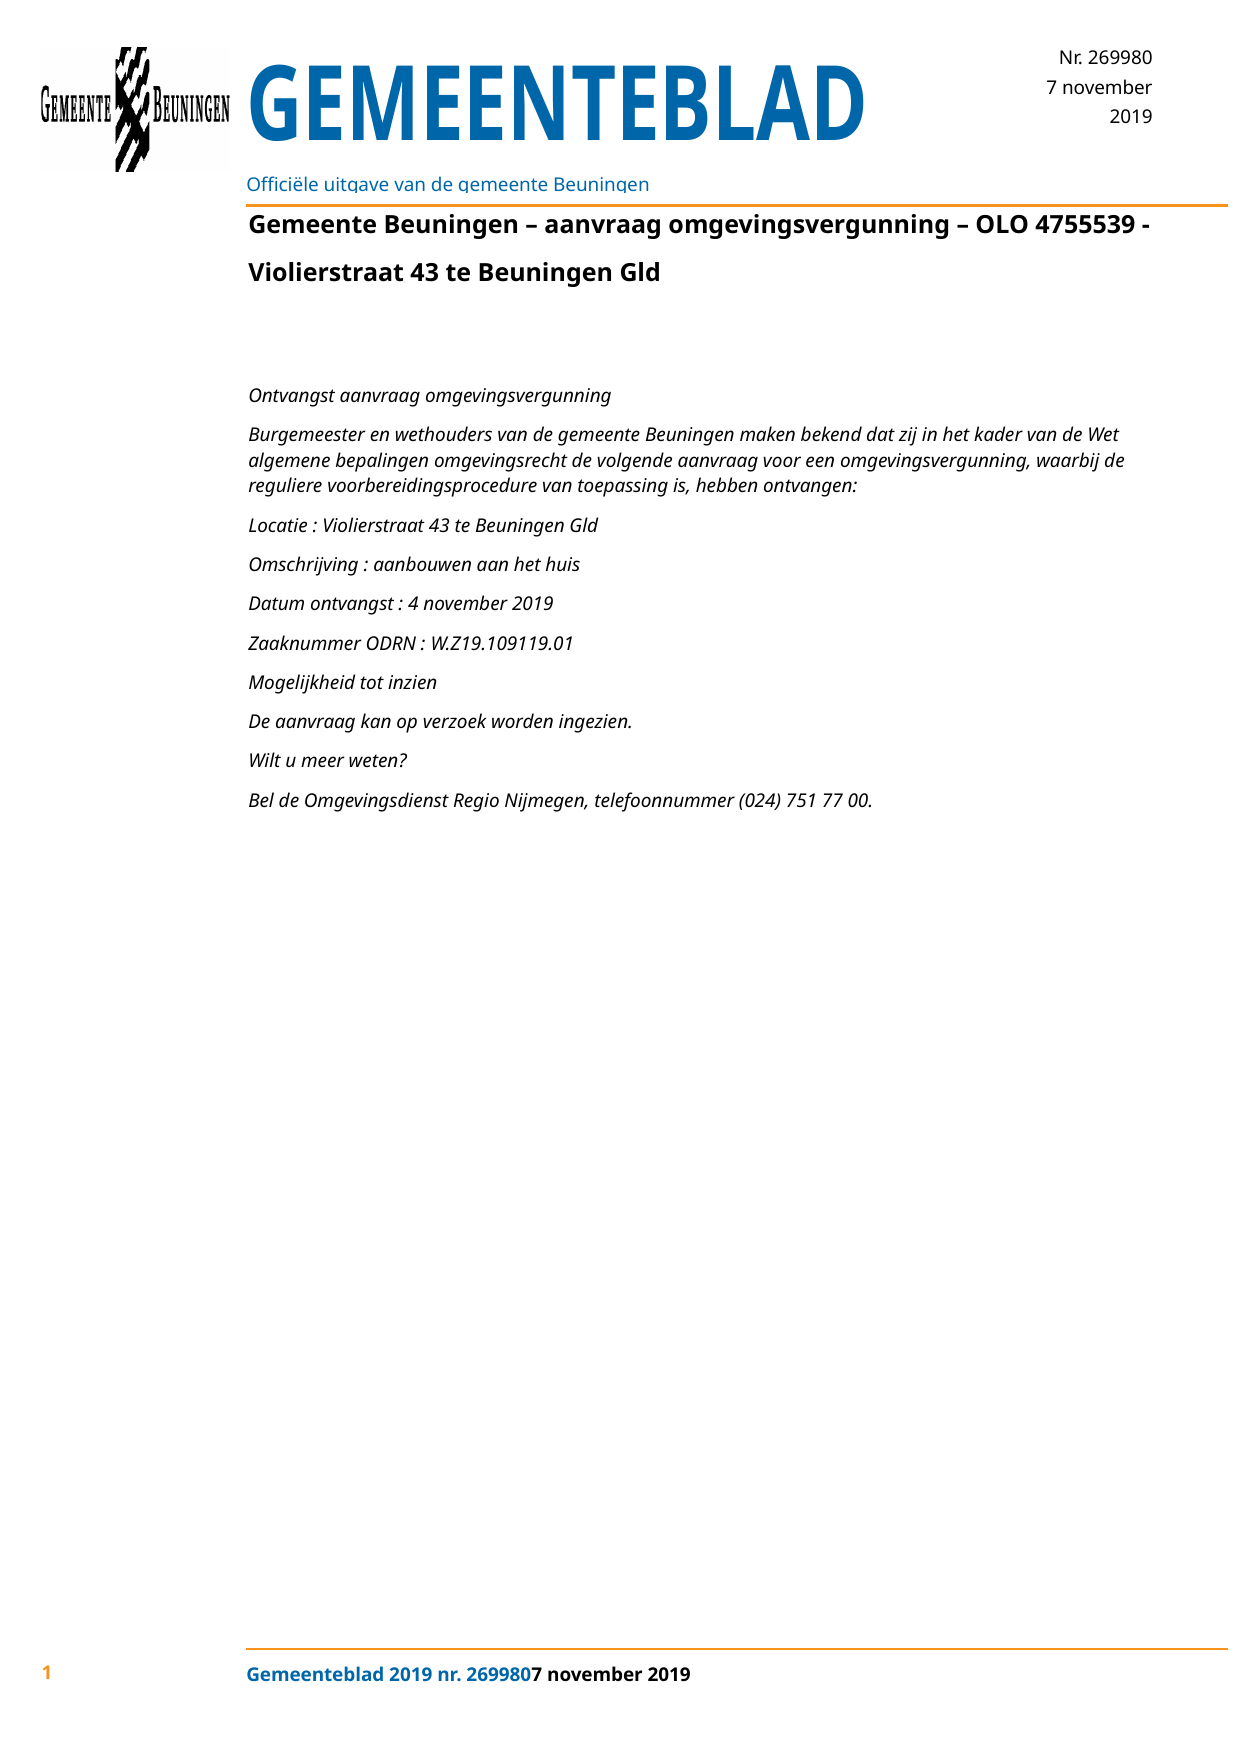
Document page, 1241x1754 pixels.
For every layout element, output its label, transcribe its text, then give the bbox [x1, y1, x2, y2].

text Burgemeester en wethouders van de gemeente Beuningen maken bekend dat zij in het kader van de Wet algemene bepalingen omgevingsrecht de volgende aanvraag voor een omgevingsvergunning, waarbij de reguliere voorbereidingsprocedure van toepassing is, hebben ontvangen: [248, 421, 1152, 498]
text Ontvangst aanvraag omgevingsvergunning [248, 382, 1152, 408]
text Bel de Omgevingsdienst Regio Nijmegen, telefoonnummer (024) 751 77 00. [248, 787, 1152, 812]
text Mogelijkheid tot inzien [248, 669, 1152, 695]
text Zaaknummer ODRN : W.Z19.109119.01 [248, 630, 1152, 655]
text Wilt u meer weten? [248, 747, 1152, 773]
text Datum ontvangst : 4 november 2019 [248, 590, 1152, 616]
text Omschrijving : aanbouwen aan het huis [248, 551, 1152, 577]
text Locatie : Violierstraat 43 te Beuningen Gld [248, 512, 1152, 538]
picture [41, 47, 231, 172]
text De aanvraag kan op verzoek worden ingezien. [248, 708, 1152, 734]
text Gemeente Beuningen – aanvraag omgevingsvergunning – OLO 4755539 - Violierstraat 43 te Beuningen Gld [248, 207, 1152, 288]
